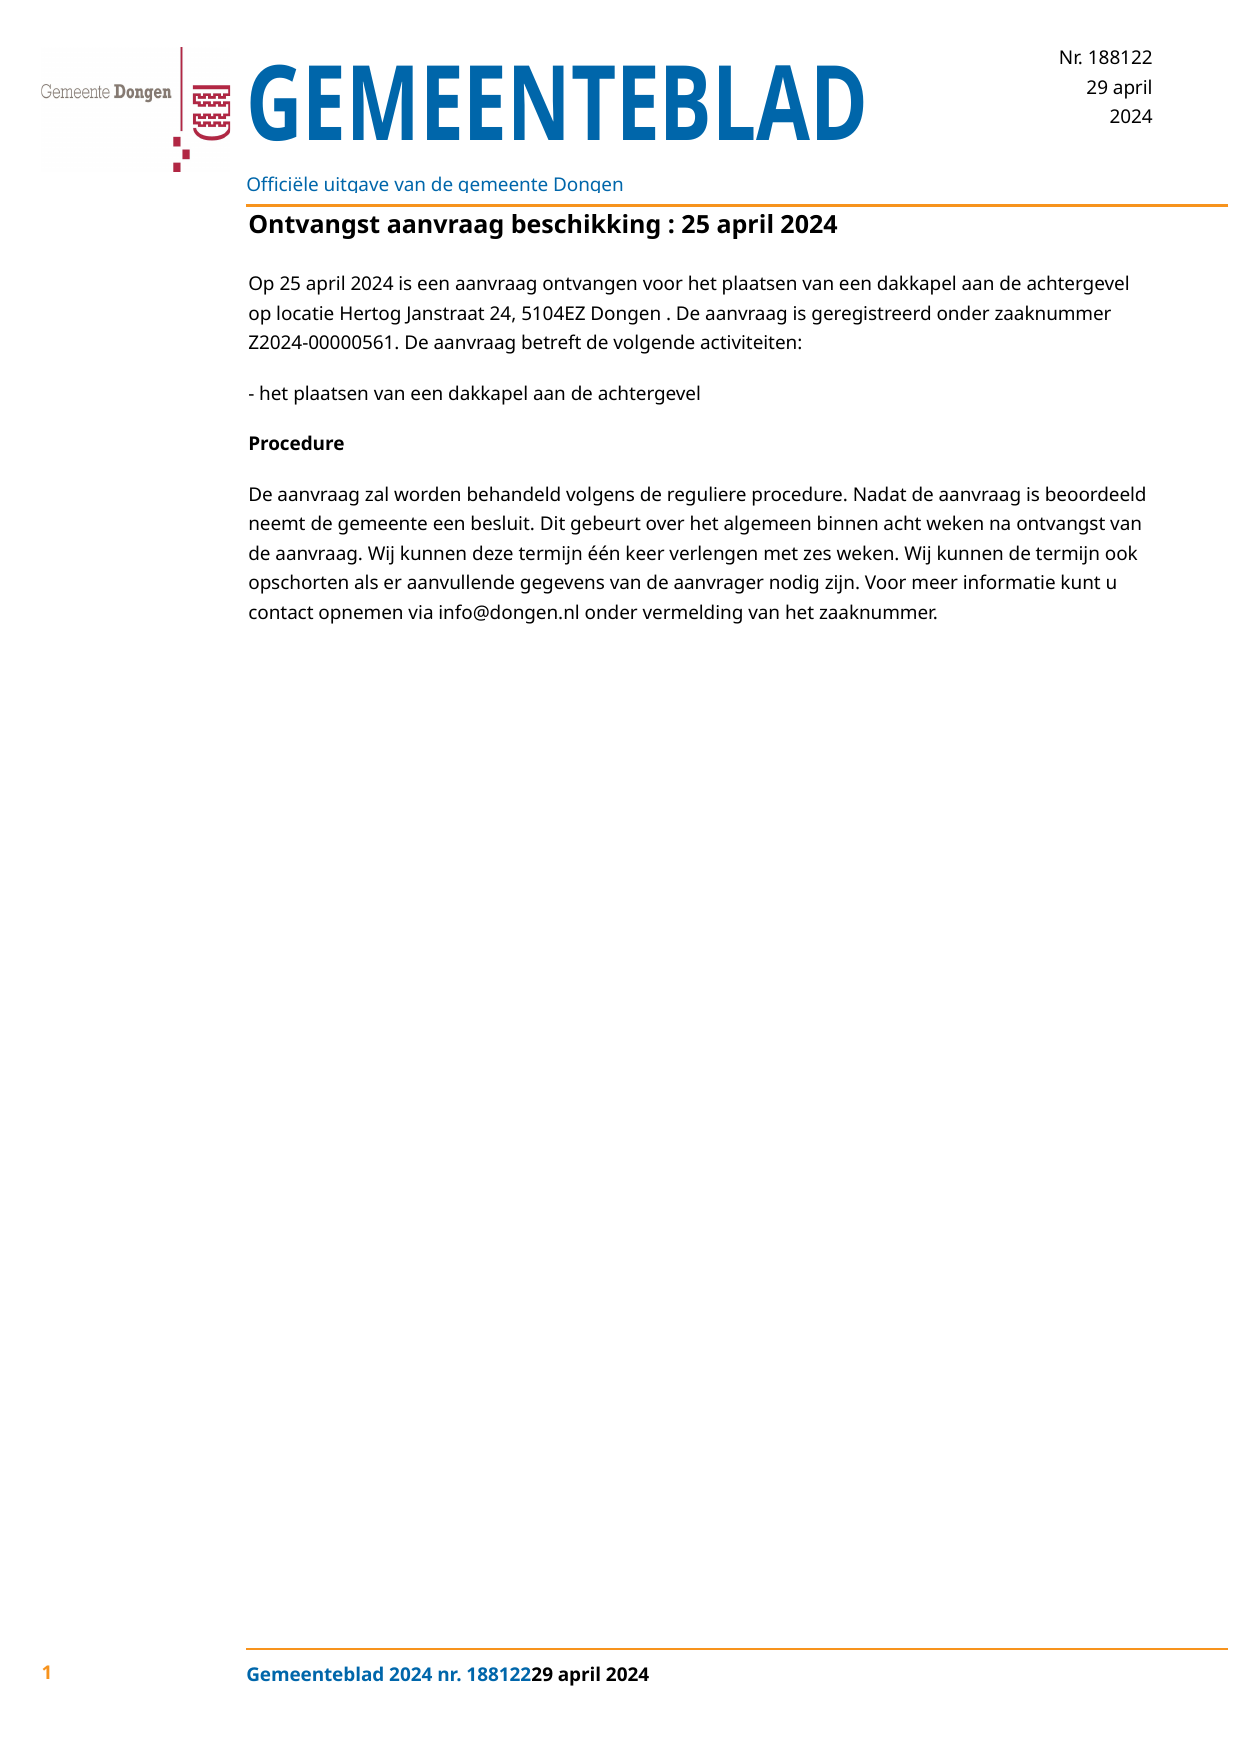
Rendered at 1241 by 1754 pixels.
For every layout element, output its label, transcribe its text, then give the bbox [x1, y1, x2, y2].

text Ontvangst aanvraag beschikking : 25 april 2024 [248, 207, 1152, 241]
text Procedure [248, 430, 1152, 456]
picture [41, 47, 231, 172]
text - het plaatsen van een dakkapel aan de achtergevel [248, 380, 1152, 406]
text De aanvraag zal worden behandeld volgens de reguliere procedure. Nadat de aanvraag is beoordeeld neemt de gemeente een besluit. Dit gebeurt over het algemeen binnen acht weken na ontvangst van de aanvraag. Wij kunnen deze termijn één keer verlengen met zes weken. Wij kunnen de termijn ook opschorten als er aanvullende gegevens van de aanvrager nodig zijn. Voor meer informatie kunt u contact opnemen via info@dongen.nl onder vermelding van het zaaknummer. [248, 481, 1152, 625]
text Op 25 april 2024 is een aanvraag ontvangen voor het plaatsen van een dakkapel aan de achtergevel op locatie Hertog Janstraat 24, 5104EZ Dongen . De aanvraag is geregistreerd onder zaaknummer Z2024-00000561. De aanvraag betreft de volgende activiteiten: [248, 270, 1152, 355]
